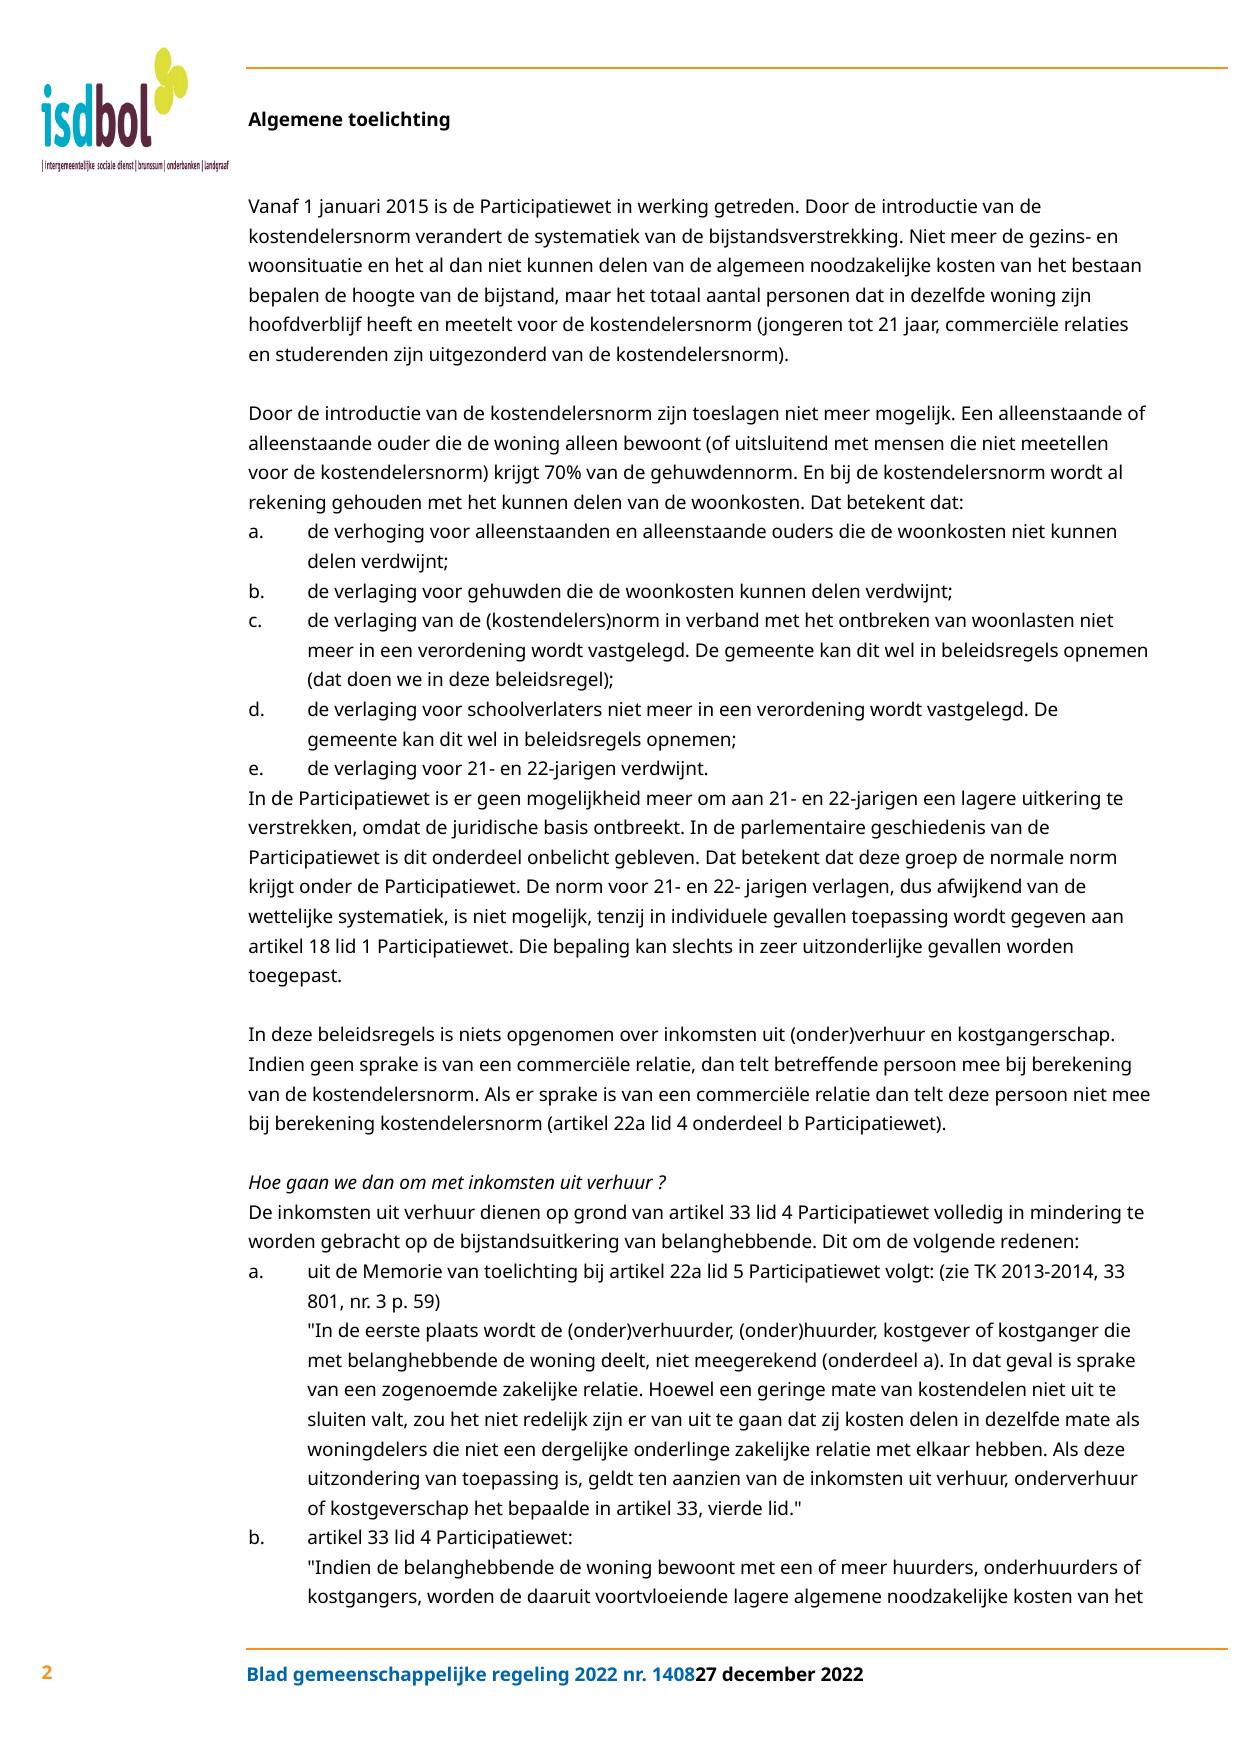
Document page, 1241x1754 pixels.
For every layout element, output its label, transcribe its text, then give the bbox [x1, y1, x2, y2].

list uit de Memorie van toelichting bij artikel 22a lid 5 Participatiewet volgt: (zie TK 2013-2014, 33 801, nr. 3 p. 59) [248, 1258, 1152, 1313]
text Algemene toelichting [248, 95, 1152, 134]
text In deze beleidsregels is niets opgenomen over inkomsten uit (onder)verhuur en kostgangerschap. Indien geen sprake is van een commerciële relatie, dan telt betreffende persoon mee bij berekening van de kostendelersnorm. Als er sprake is van een commerciële relatie dan telt deze persoon niet mee bij berekening kostendelersnorm (artikel 22a lid 4 onderdeel b Participatiewet). [248, 1022, 1152, 1136]
text Hoe gaan we dan om met inkomsten uit verhuur ? [248, 1169, 1152, 1195]
list de verhoging voor alleenstaanden en alleenstaande ouders die de woonkosten niet kunnen delen verdwijnt; [248, 519, 1152, 574]
text Door de introductie van de kostendelersnorm zijn toeslagen niet meer mogelijk. Een alleenstaande of alleenstaande ouder die de woning alleen bewoont (of uitsluitend met mensen die niet meetellen voor de kostendelersnorm) krijgt 70% van de gehuwdennorm. En bij de kostendelersnorm wordt al rekening gehouden met het kunnen delen van de woonkosten. Dat betekent dat: [248, 400, 1152, 515]
picture [41, 47, 231, 172]
list de verlaging van de (kostendelers)norm in verband met het ontbreken van woonlasten niet meer in een verordening wordt vastgelegd. De gemeente kan dit wel in beleidsregels opnemen (dat doen we in deze beleidsregel); [248, 607, 1152, 692]
text De inkomsten uit verhuur dienen op grond van artikel 33 lid 4 Participatiewet volledig in mindering te worden gebracht op de bijstandsuitkering van belanghebbende. Dit om de volgende redenen: [248, 1199, 1152, 1254]
text Vanaf 1 januari 2015 is de Participatiewet in werking getreden. Door de introductie van de kostendelersnorm verandert de systematiek van de bijstandsverstrekking. Niet meer de gezins- en woonsituatie en het al dan niet kunnen delen van de algemeen noodzakelijke kosten van het bestaan bepalen de hoogte van de bijstand, maar het totaal aantal personen dat in dezelfde woning zijn hoofdverblijf heeft en meetelt voor de kostendelersnorm (jongeren tot 21 jaar, commerciële relaties en studerenden zijn uitgezonderd van de kostendelersnorm). [248, 193, 1152, 367]
list "Indien de belanghebbende de woning bewoont met een of meer huurders, onderhuurders of kostgangers, worden de daaruit voortvloeiende lagere algemene noodzakelijke kosten van het [248, 1554, 1152, 1609]
list de verlaging voor 21- en 22-jarigen verdwijnt. [248, 755, 1152, 781]
list de verlaging voor gehuwden die de woonkosten kunnen delen verdwijnt; [248, 578, 1152, 603]
list de verlaging voor schoolverlaters niet meer in een verordening wordt vastgelegd. De gemeente kan dit wel in beleidsregels opnemen; [248, 696, 1152, 751]
list artikel 33 lid 4 Participatiewet: [248, 1524, 1152, 1550]
list "In de eerste plaats wordt de (onder)verhuurder, (onder)huurder, kostgever of kostganger die met belanghebbende de woning deelt, niet meegerekend (onderdeel a). In dat geval is sprake van een zogenoemde zakelijke relatie. Hoewel een geringe mate van kostendelen niet uit te sluiten valt, zou het niet redelijk zijn er van uit te gaan dat zij kosten delen in dezelfde mate als woningdelers die niet een dergelijke onderlinge zakelijke relatie met elkaar hebben. Als deze uitzondering van toepassing is, geldt ten aanzien van de inkomsten uit verhuur, onderverhuur of kostgeverschap het bepaalde in artikel 33, vierde lid." [248, 1317, 1152, 1521]
text In de Participatiewet is er geen mogelijkheid meer om aan 21- en 22-jarigen een lagere uitkering te verstrekken, omdat de juridische basis ontbreekt. In de parlementaire geschiedenis van de Participatiewet is dit onderdeel onbelicht gebleven. Dat betekent dat deze groep de normale norm krijgt onder de Participatiewet. De norm voor 21- en 22- jarigen verlagen, dus afwijkend van de wettelijke systematiek, is niet mogelijk, tenzij in individuele gevallen toepassing wordt gegeven aan artikel 18 lid 1 Participatiewet. Die bepaling kan slechts in zeer uitzonderlijke gevallen worden toegepast. [248, 785, 1152, 988]
